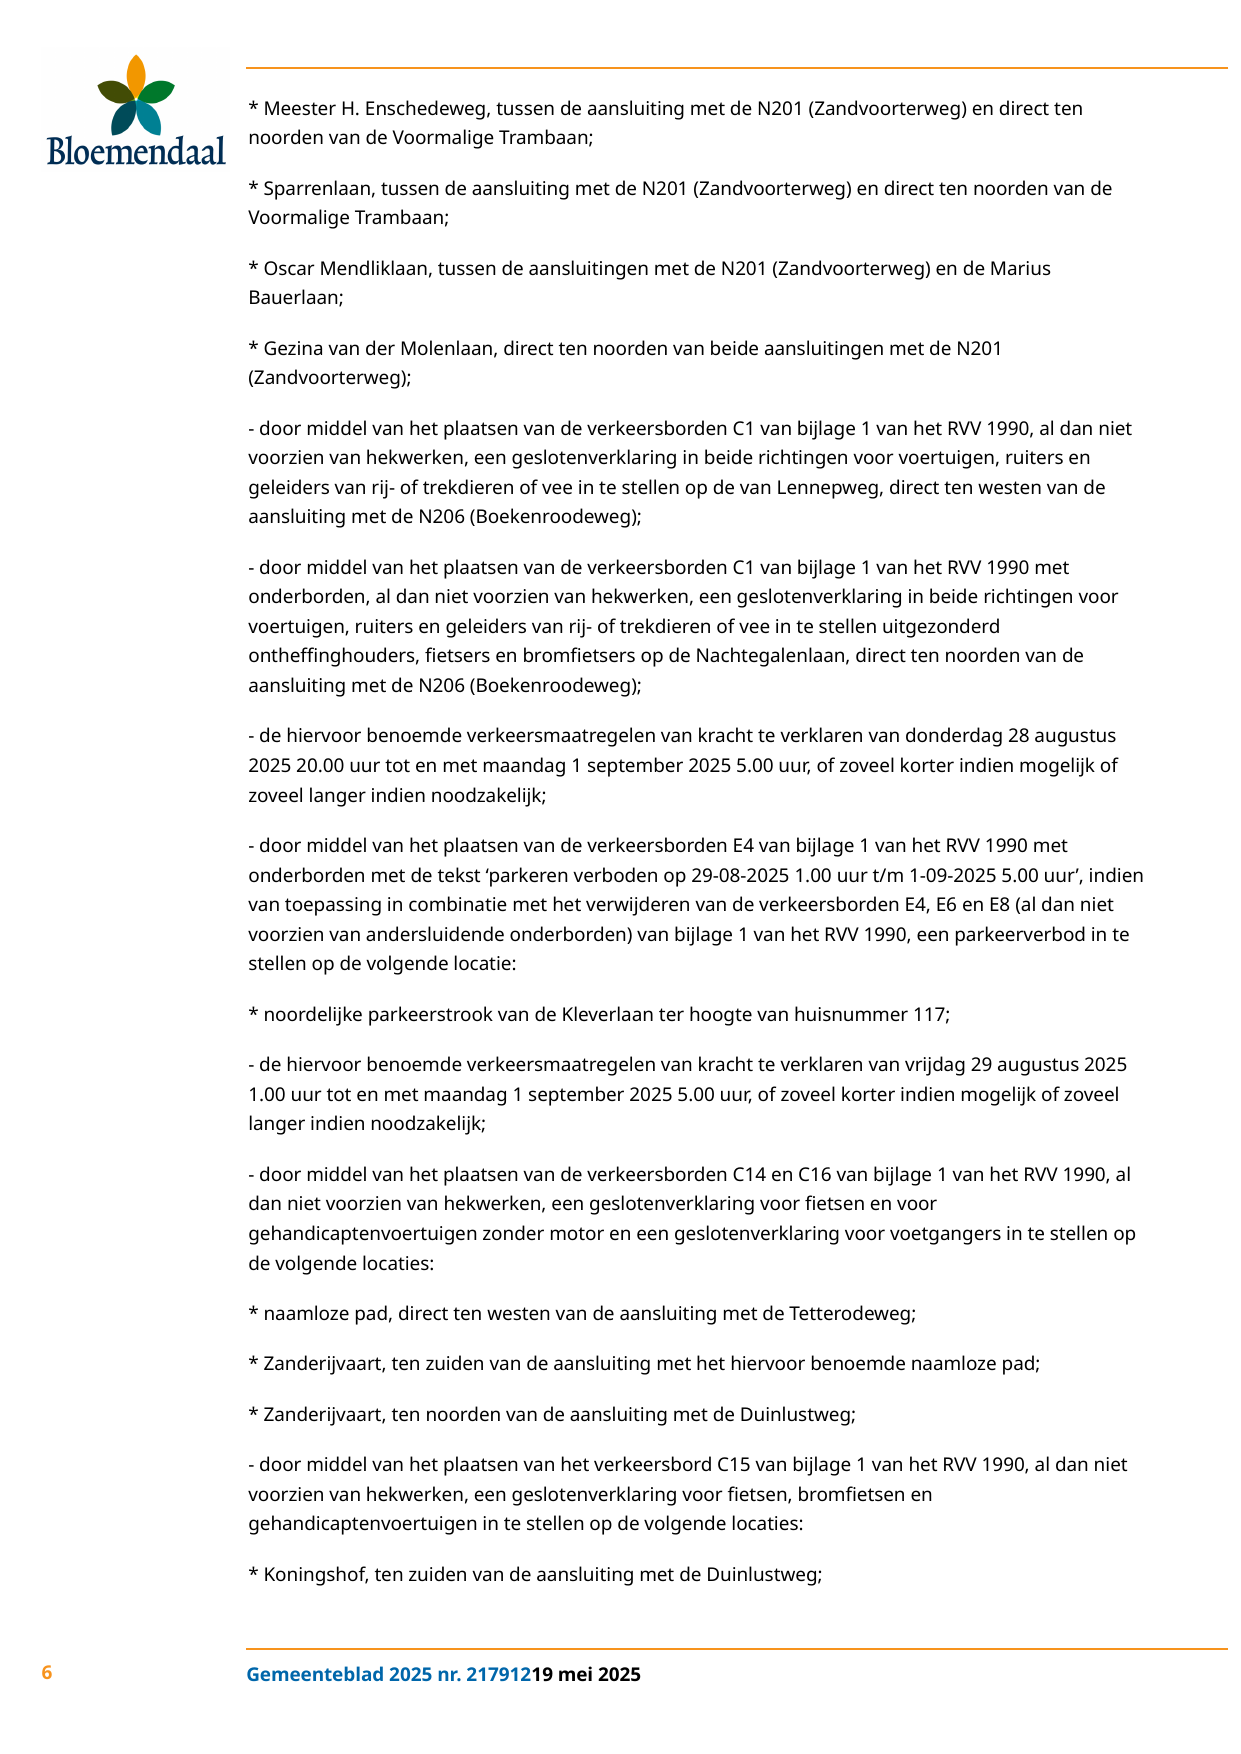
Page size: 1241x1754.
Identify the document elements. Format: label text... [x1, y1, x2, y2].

text * Gezina van der Molenlaan, direct ten noorden van beide aansluitingen met de N201 (Zandvoorterweg); [248, 335, 1152, 390]
text - door middel van het plaatsen van de verkeersborden C14 en C16 van bijlage 1 van het RVV 1990, al dan niet voorzien van hekwerken, een geslotenverklaring voor fietsen en voor gehandicaptenvoertuigen zonder motor en een geslotenverklaring voor voetgangers in te stellen op de volgende locaties: [248, 1161, 1152, 1276]
text * Sparrenlaan, tussen de aansluiting met de N201 (Zandvoorterweg) en direct ten noorden van de Voormalige Trambaan; [248, 175, 1152, 230]
text * Zanderijvaart, ten zuiden van de aansluiting met het hiervoor benoemde naamloze pad; [248, 1351, 1152, 1376]
picture [41, 47, 231, 172]
text * noordelijke parkeerstrook van de Kleverlaan ter hoogte van huisnummer 117; [248, 1001, 1152, 1027]
text - de hiervoor benoemde verkeersmaatregelen van kracht te verklaren van donderdag 28 augustus 2025 20.00 uur tot en met maandag 1 september 2025 5.00 uur, of zoveel korter indien mogelijk of zoveel langer indien noodzakelijk; [248, 723, 1152, 808]
text * naamloze pad, direct ten westen van de aansluiting met de Tetterodeweg; [248, 1300, 1152, 1326]
text - door middel van het plaatsen van het verkeersbord C15 van bijlage 1 van het RVV 1990, al dan niet voorzien van hekwerken, een geslotenverklaring voor fietsen, bromfietsen en gehandicaptenvoertuigen in te stellen op de volgende locaties: [248, 1451, 1152, 1536]
text - de hiervoor benoemde verkeersmaatregelen van kracht te verklaren van vrijdag 29 augustus 2025 1.00 uur tot en met maandag 1 september 2025 5.00 uur, of zoveel korter indien mogelijk of zoveel langer indien noodzakelijk; [248, 1051, 1152, 1136]
text * Oscar Mendliklaan, tussen de aansluitingen met de N201 (Zandvoorterweg) en de Marius Bauerlaan; [248, 255, 1152, 310]
text - door middel van het plaatsen van de verkeersborden E4 van bijlage 1 van het RVV 1990 met onderborden met de tekst ‘parkeren verboden op 29-08-2025 1.00 uur t/m 1-09-2025 5.00 uur’, indien van toepassing in combinatie met het verwijderen van de verkeersborden E4, E6 en E8 (al dan niet voorzien van andersluidende onderborden) van bijlage 1 van het RVV 1990, een parkeerverbod in te stellen op de volgende locatie: [248, 832, 1152, 976]
text * Koningshof, ten zuiden van de aansluiting met de Duinlustweg; [248, 1561, 1152, 1587]
text - door middel van het plaatsen van de verkeersborden C1 van bijlage 1 van het RVV 1990 met onderborden, al dan niet voorzien van hekwerken, een geslotenverklaring in beide richtingen voor voertuigen, ruiters en geleiders van rij- of trekdieren of vee in te stellen uitgezonderd ontheffinghouders, fietsers en bromfietsers op de Nachtegalenlaan, direct ten noorden van de aansluiting met de N206 (Boekenroodeweg); [248, 554, 1152, 698]
text * Zanderijvaart, ten noorden van de aansluiting met de Duinlustweg; [248, 1401, 1152, 1427]
text * Meester H. Enschedeweg, tussen de aansluiting met de N201 (Zandvoorterweg) en direct ten noorden van de Voormalige Trambaan; [248, 95, 1152, 150]
text - door middel van het plaatsen van de verkeersborden C1 van bijlage 1 van het RVV 1990, al dan niet voorzien van hekwerken, een geslotenverklaring in beide richtingen voor voertuigen, ruiters en geleiders van rij- of trekdieren of vee in te stellen op de van Lennepweg, direct ten westen van de aansluiting met de N206 (Boekenroodeweg); [248, 415, 1152, 529]
